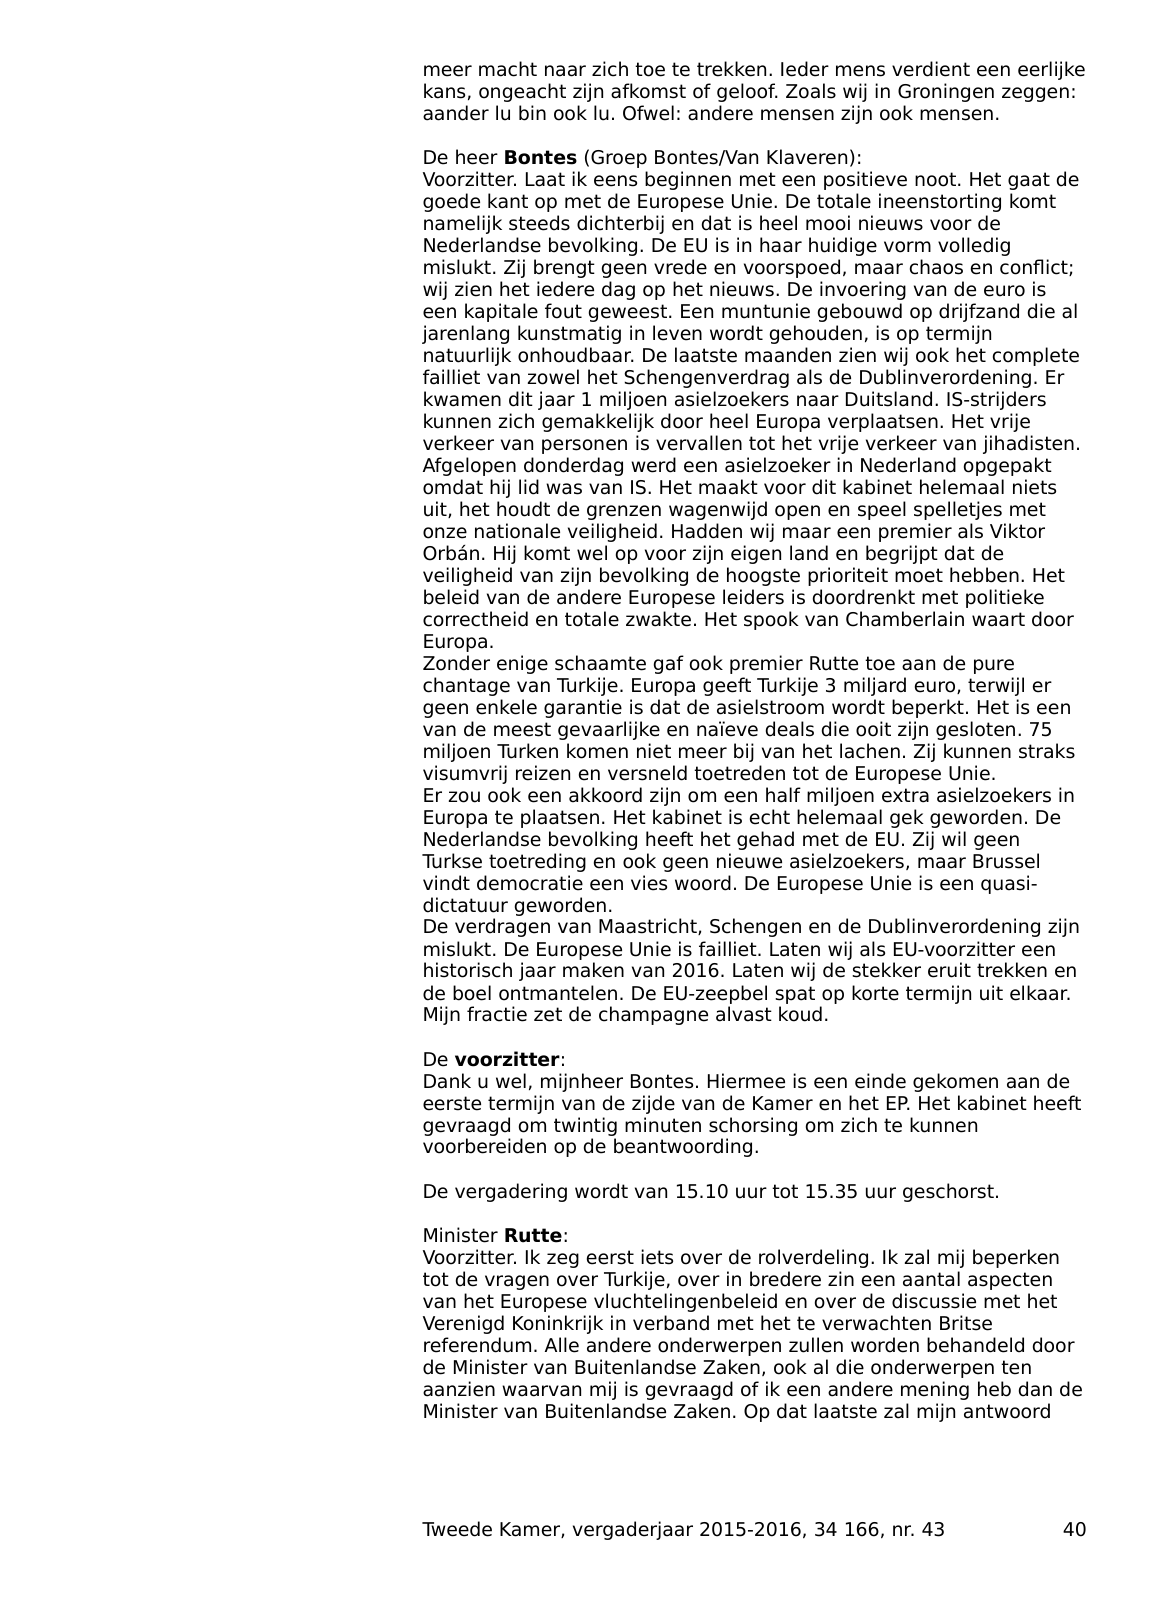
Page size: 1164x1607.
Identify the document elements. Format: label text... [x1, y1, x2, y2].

text meer macht naar zich toe te trekken. Ieder mens verdient een eerlijke kans, ongeacht zijn afkomst of geloof. Zoals wij in Groningen zeggen: aander lu bin ook lu. Ofwel: andere mensen zijn ook mensen. [422, 59, 1087, 125]
text Zonder enige schaamte gaf ook premier Rutte toe aan de pure chantage van Turkije. Europa geeft Turkije 3 miljard euro, terwijl er geen enkele garantie is dat de asielstroom wordt beperkt. Het is een van de meest gevaarlijke en naïeve deals die ooit zijn gesloten. 75 miljoen Turken komen niet meer bij van het lachen. Zij kunnen straks visumvrij reizen en versneld toetreden tot de Europese Unie. [422, 653, 1087, 784]
text Afgelopen donderdag werd een asielzoeker in Nederland opgepakt omdat hij lid was van IS. Het maakt voor dit kabinet helemaal niets uit, het houdt de grenzen wagenwijd open en speel spelletjes met onze nationale veiligheid. Hadden wij maar een premier als Viktor Orbán. Hij komt wel op voor zijn eigen land en begrijpt dat de veiligheid van zijn bevolking de hoogste prioriteit moet hebben. Het beleid van de andere Europese leiders is doordrenkt met politieke correctheid en totale zwakte. Het spook van Chamberlain waart door Europa. [422, 455, 1087, 653]
text De heer Bontes (Groep Bontes/Van Klaveren): [422, 147, 1087, 169]
text Er zou ook een akkoord zijn om een half miljoen extra asielzoekers in Europa te plaatsen. Het kabinet is echt helemaal gek geworden. De Nederlandse bevolking heeft het gehad met de EU. Zij wil geen Turkse toetreding en ook geen nieuwe asielzoekers, maar Brussel vindt democratie een vies woord. De Europese Unie is een quasi-dictatuur geworden. [422, 784, 1087, 916]
text De vergadering wordt van 15.10 uur tot 15.35 uur geschorst. [422, 1181, 1087, 1203]
text Dank u wel, mijnheer Bontes. Hiermee is een einde gekomen aan de eerste termijn van de zijde van de Kamer en het EP. Het kabinet heeft gevraagd om twintig minuten schorsing om zich te kunnen voorbereiden op de beantwoording. [422, 1071, 1087, 1158]
text De voorzitter: [422, 1048, 1087, 1071]
text De verdragen van Maastricht, Schengen en de Dublinverordening zijn mislukt. De Europese Unie is failliet. Laten wij als EU-voorzitter een historisch jaar maken van 2016. Laten wij de stekker eruit trekken en de boel ontmantelen. De EU-zeepbel spat op korte termijn uit elkaar. Mijn fractie zet de champagne alvast koud. [422, 916, 1087, 1026]
text Minister Rutte: [422, 1225, 1087, 1247]
text Voorzitter. Laat ik eens beginnen met een positieve noot. Het gaat de goede kant op met de Europese Unie. De totale ineenstorting komt namelijk steeds dichterbij en dat is heel mooi nieuws voor de Nederlandse bevolking. De EU is in haar huidige vorm volledig mislukt. Zij brengt geen vrede en voorspoed, maar chaos en conflict; wij zien het iedere dag op het nieuws. De invoering van de euro is een kapitale fout geweest. Een muntunie gebouwd op drijfzand die al jarenlang kunstmatig in leven wordt gehouden, is op termijn natuurlijk onhoudbaar. De laatste maanden zien wij ook het complete failliet van zowel het Schengenverdrag als de Dublinverordening. Er kwamen dit jaar 1 miljoen asielzoekers naar Duitsland. IS-strijders kunnen zich gemakkelijk door heel Europa verplaatsen. Het vrije verkeer van personen is vervallen tot het vrije verkeer van jihadisten. [422, 169, 1087, 455]
text Voorzitter. Ik zeg eerst iets over de rolverdeling. Ik zal mij beperken tot de vragen over Turkije, over in bredere zin een aantal aspecten van het Europese vluchtelingenbeleid en over de discussie met het Verenigd Koninkrijk in verband met het te verwachten Britse referendum. Alle andere onderwerpen zullen worden behandeld door de Minister van Buitenlandse Zaken, ook al die onderwerpen ten aanzien waarvan mij is gevraagd of ik een andere mening heb dan de Minister van Buitenlandse Zaken. Op dat laatste zal mijn antwoord [422, 1247, 1087, 1423]
